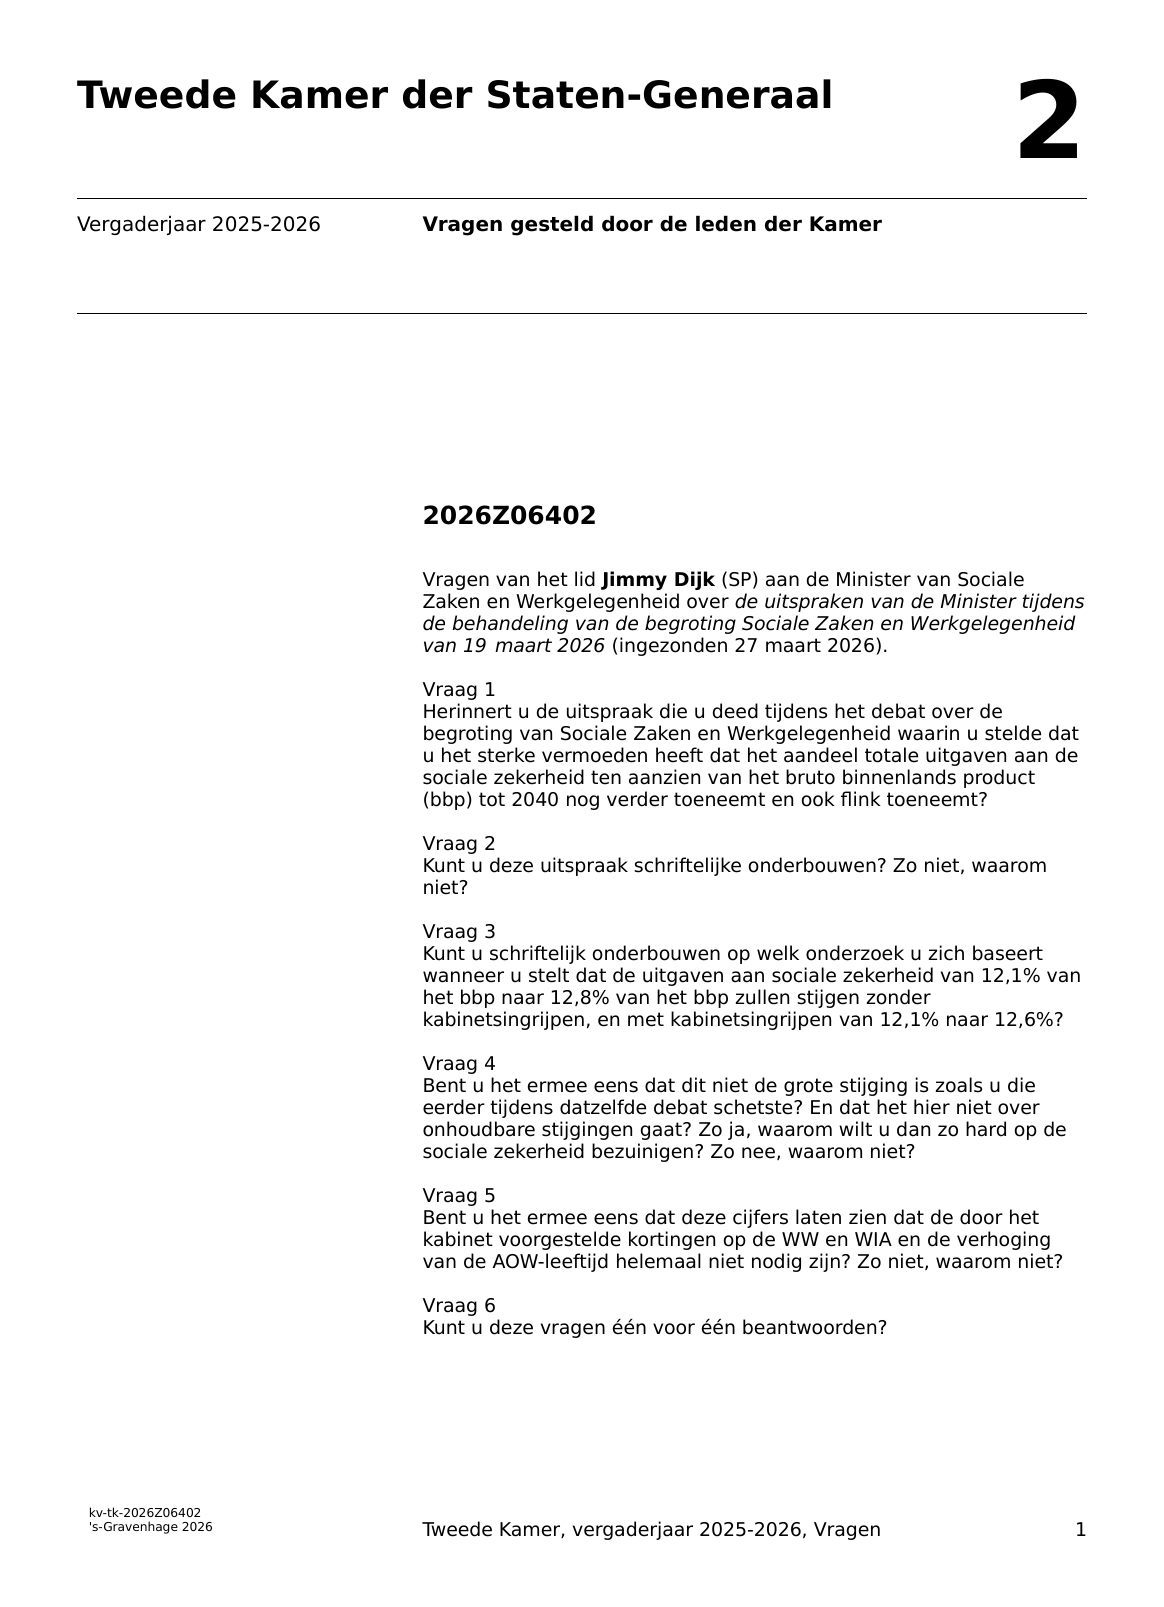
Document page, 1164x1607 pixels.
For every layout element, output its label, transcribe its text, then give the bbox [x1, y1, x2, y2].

text Vraag 1 [422, 679, 1087, 701]
table_header Tweede Kamer der Staten-Generaal [77, 59, 886, 198]
text Vraag 4 [422, 1053, 1087, 1075]
text Kunt u deze uitspraak schriftelijke onderbouwen? Zo niet, waarom niet? [422, 855, 1087, 899]
text Vraag 5 [422, 1185, 1087, 1207]
text Kunt u deze vragen één voor één beantwoorden? [422, 1317, 1087, 1339]
table_header 2 [886, 59, 1087, 198]
text Bent u het ermee eens dat dit niet de grote stijging is zoals u die eerder tijdens datzelfde debat schetste? En dat het hier niet over onhoudbare stijgingen gaat? Zo ja, waarom wilt u dan zo hard op de sociale zekerheid bezuinigen? Zo nee, waarom niet? [422, 1075, 1087, 1163]
text Vragen van het lid Jimmy Dijk (SP) aan de Minister van Sociale Zaken en Werkgelegenheid over de uitspraken van de Minister tijdens de behandeling van de begroting Sociale Zaken en Werkgelegenheid van 19 maart 2026 (ingezonden 27 maart 2026). [422, 569, 1087, 657]
text 's-Gravenhage 2026 [88, 1520, 323, 1534]
text 2026Z06402 [422, 501, 1087, 531]
table_cell Vragen gesteld door de leden der Kamer [422, 199, 1087, 313]
text Vraag 2 [422, 833, 1087, 855]
text Herinnert u de uitspraak die u deed tijdens het debat over de begroting van Sociale Zaken en Werkgelegenheid waarin u stelde dat u het sterke vermoeden heeft dat het aandeel totale uitgaven aan de sociale zekerheid ten aanzien van het bruto binnenlands product (bbp) tot 2040 nog verder toeneemt en ook flink toeneemt? [422, 701, 1087, 811]
text Vraag 3 [422, 921, 1087, 943]
table_cell Vergaderjaar 2025-2026 [77, 199, 422, 313]
text kv-tk-2026Z06402 [88, 1506, 323, 1520]
text Bent u het ermee eens dat deze cijfers laten zien dat de door het kabinet voorgestelde kortingen op de WW en WIA en de verhoging van de AOW-leeftijd helemaal niet nodig zijn? Zo niet, waarom niet? [422, 1207, 1087, 1273]
text Kunt u schriftelijk onderbouwen op welk onderzoek u zich baseert wanneer u stelt dat de uitgaven aan sociale zekerheid van 12,1% van het bbp naar 12,8% van het bbp zullen stijgen zonder kabinetsingrijpen, en met kabinetsingrijpen van 12,1% naar 12,6%? [422, 943, 1087, 1031]
text Vraag 6 [422, 1295, 1087, 1317]
